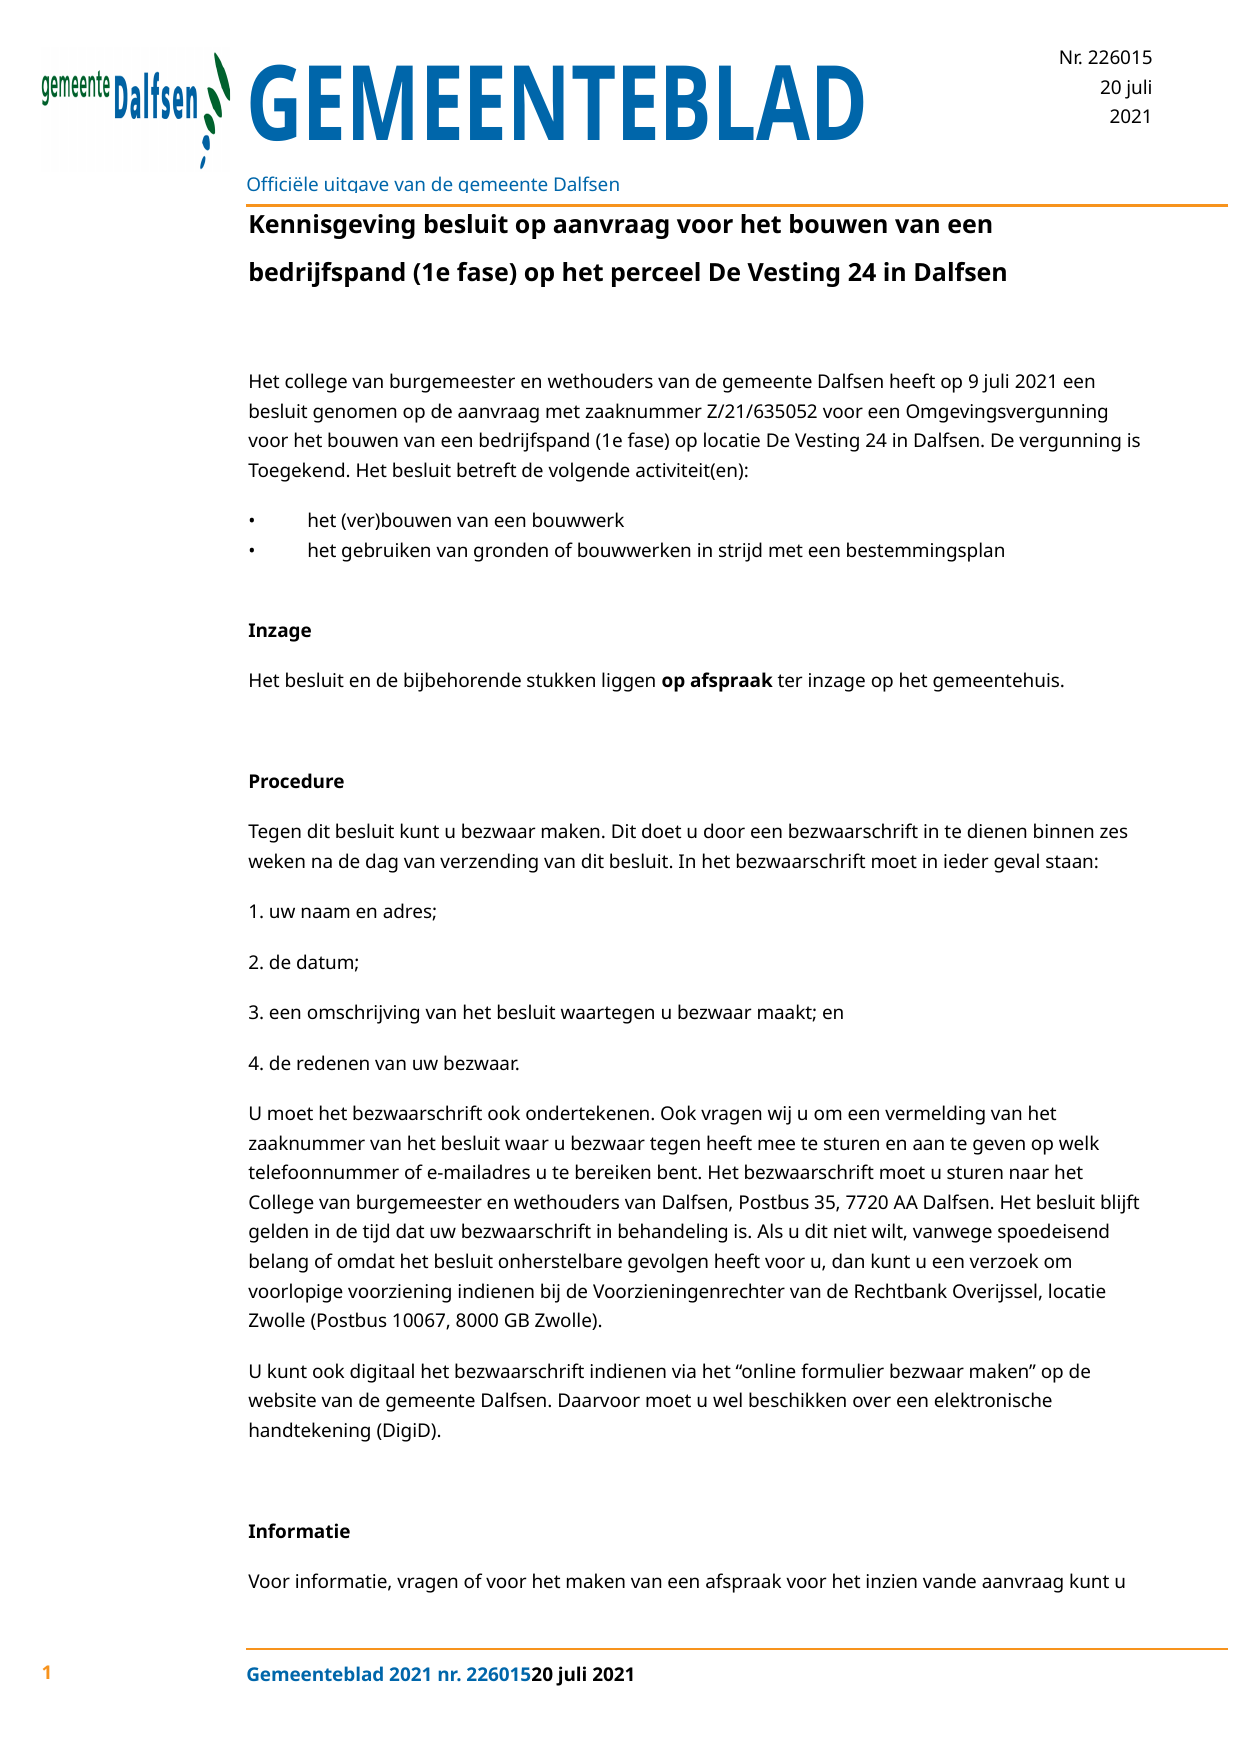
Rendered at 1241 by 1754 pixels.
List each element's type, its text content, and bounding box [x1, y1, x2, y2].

text Voor informatie, vragen of voor het maken van een afspraak voor het inzien vande aanvraag kunt u [248, 1568, 1152, 1594]
text U moet het bezwaarschrift ook ondertekenen. Ook vragen wij u om een vermelding van het zaaknummer van het besluit waar u bezwaar tegen heeft mee te sturen en aan te geven op welk telefoonnummer of e-mailadres u te bereiken bent. Het bezwaarschrift moet u sturen naar het College van burgemeester en wethouders van Dalfsen, Postbus 35, 7720 AA Dalfsen. Het besluit blijft gelden in de tijd dat uw bezwaarschrift in behandeling is. Als u dit niet wilt, vanwege spoedeisend belang of omdat het besluit onherstelbare gevolgen heeft voor u, dan kunt u een verzoek om voorlopige voorziening indienen bij de Voorzieningenrechter van de Rechtbank Overijssel, locatie Zwolle (Postbus 10067, 8000 GB Zwolle). [248, 1100, 1152, 1333]
picture [41, 47, 231, 172]
text 2. de datum; [248, 949, 1152, 975]
text Informatie [248, 1518, 1152, 1544]
text 3. een omschrijving van het besluit waartegen u bezwaar maakt; en [248, 999, 1152, 1025]
text Tegen dit besluit kunt u bezwaar maken. Dit doet u door een bezwaarschrift in te dienen binnen zes weken na de dag van verzending van dit besluit. In het bezwaarschrift moet in ieder geval staan: [248, 819, 1152, 874]
text U kunt ook digitaal het bezwaarschrift indienen via het “online formulier bezwaar maken” op de website van de gemeente Dalfsen. Daarvoor moet u wel beschikken over een elektronische handtekening (DigiD). [248, 1358, 1152, 1443]
text Procedure [248, 768, 1152, 794]
text Inzage [248, 617, 1152, 643]
list het gebruiken van gronden of bouwwerken in strijd met een bestemmingsplan [248, 537, 1152, 563]
text Het besluit en de bijbehorende stukken liggen op afspraak ter inzage op het gemeentehuis. [248, 667, 1152, 693]
list het (ver)bouwen van een bouwwerk [248, 507, 1152, 533]
text Kennisgeving besluit op aanvraag voor het bouwen van een bedrijfspand (1e fase) op het perceel De Vesting 24 in Dalfsen [248, 207, 1152, 288]
text Het college van burgemeester en wethouders van de gemeente Dalfsen heeft op 9 juli 2021 een besluit genomen op de aanvraag met zaaknummer Z/21/635052 voor een Omgevingsvergunning voor het bouwen van een bedrijfspand (1e fase) op locatie De Vesting 24 in Dalfsen. De vergunning is Toegekend. Het besluit betreft de volgende activiteit(en): [248, 368, 1152, 483]
text 1. uw naam en adres; [248, 899, 1152, 924]
text 4. de redenen van uw bezwaar. [248, 1050, 1152, 1076]
